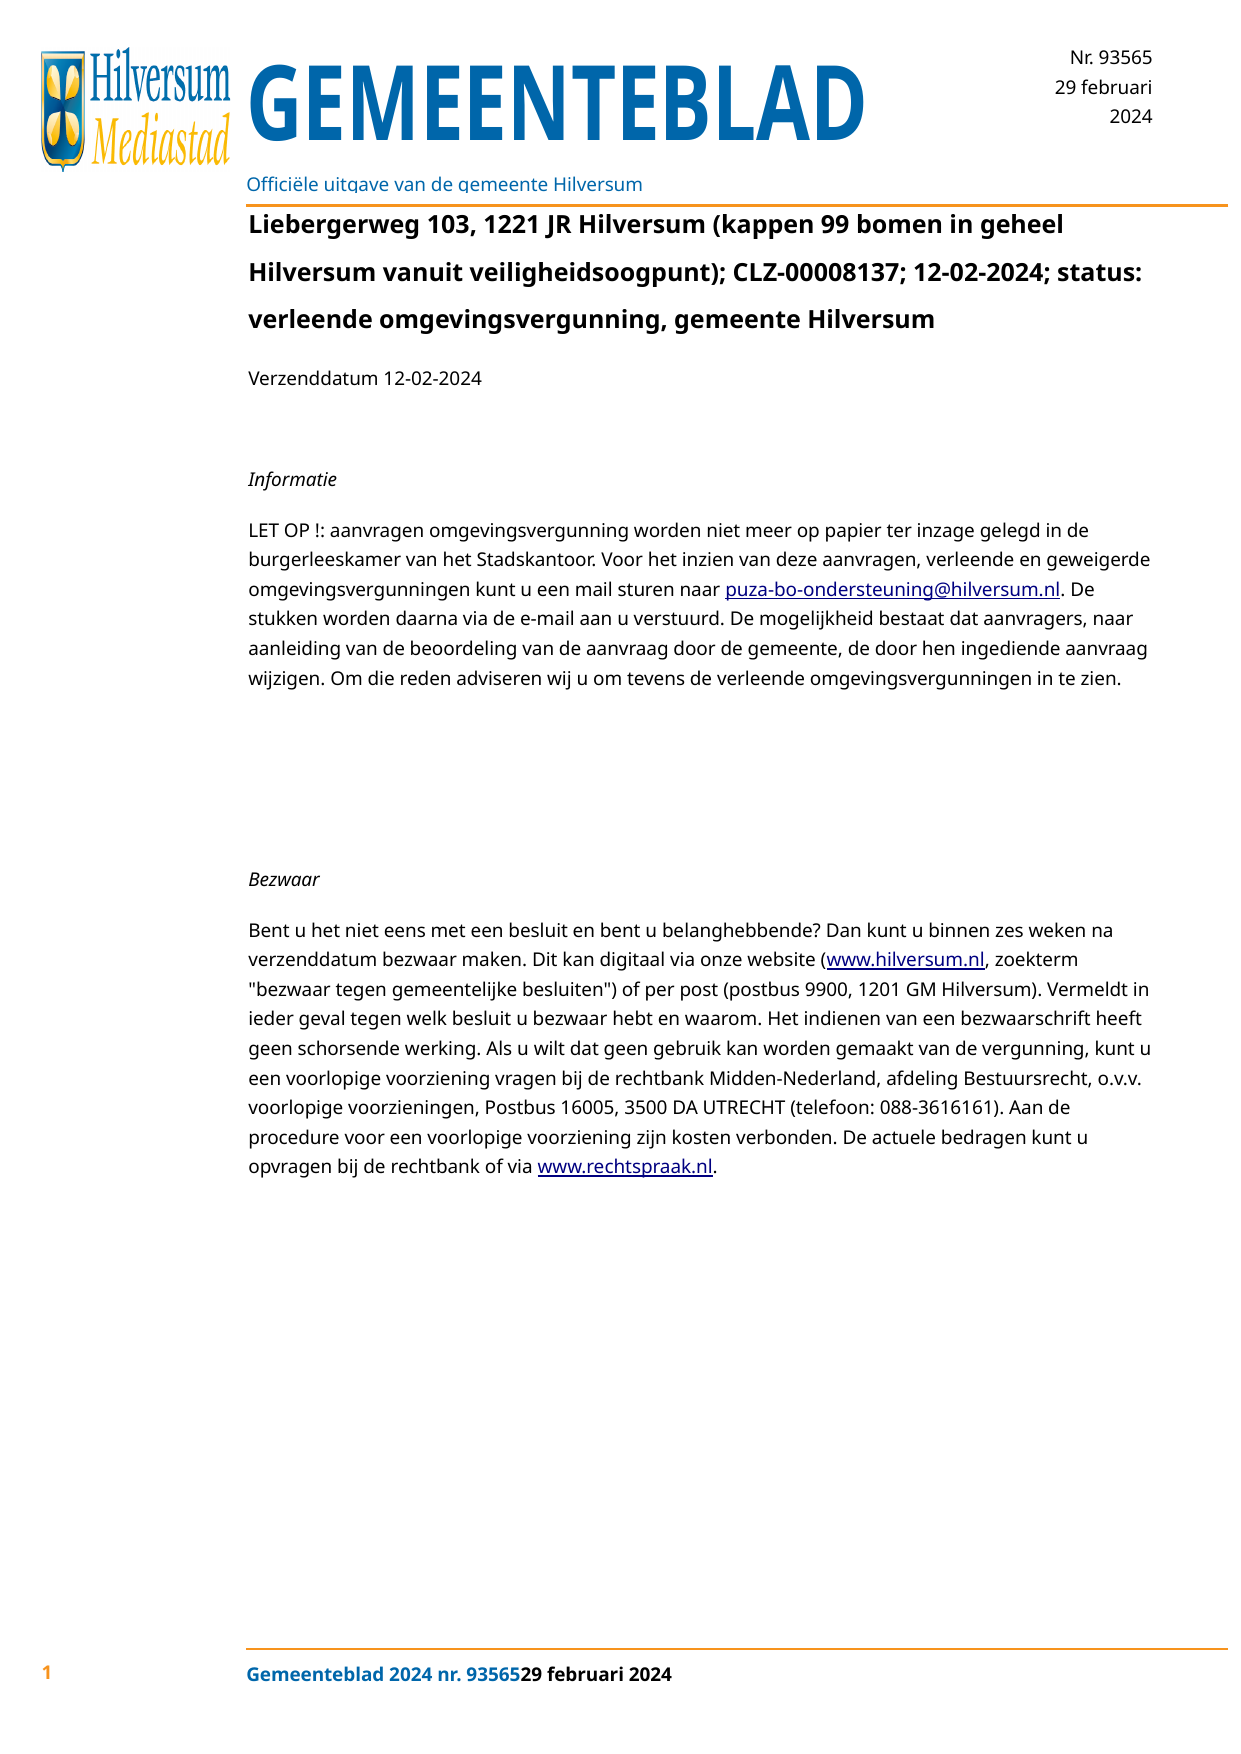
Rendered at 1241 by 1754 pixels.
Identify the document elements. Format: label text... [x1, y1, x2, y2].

text LET OP !: aanvragen omgevingsvergunning worden niet meer op papier ter inzage gelegd in de burgerleeskamer van het Stadskantoor. Voor het inzien van deze aanvragen, verleende en geweigerde omgevingsvergunningen kunt u een mail sturen naar puza-bo-ondersteuning@hilversum.nl. De stukken worden daarna via de e-mail aan u verstuurd. De mogelijkheid bestaat dat aanvragers, naar aanleiding van de beoordeling van de aanvraag door de gemeente, de door hen ingediende aanvraag wijzigen. Om die reden adviseren wij u om tevens de verleende omgevingsvergunningen in te zien. [248, 517, 1152, 690]
text Verzenddatum 12-02-2024 [248, 366, 1152, 391]
text Liebergerweg 103, 1221 JR Hilversum (kappen 99 bomen in geheel Hilversum vanuit veiligheidsoogpunt); CLZ-00008137; 12-02-2024; status: verleende omgevingsvergunning, gemeente Hilversum [248, 207, 1152, 336]
text Informatie [248, 466, 1152, 492]
text Bent u het niet eens met een besluit en bent u belanghebbende? Dan kunt u binnen zes weken na verzenddatum bezwaar maken. Dit kan digitaal via onze website (www.hilversum.nl, zoekterm "bezwaar tegen gemeentelijke besluiten") of per post (postbus 9900, 1201 GM Hilversum). Vermeldt in ieder geval tegen welk besluit u bezwaar hebt en waarom. Het indienen van een bezwaarschrift heeft geen schorsende werking. Als u wilt dat geen gebruik kan worden gemaakt van de vergunning, kunt u een voorlopige voorziening vragen bij de rechtbank Midden-Nederland, afdeling Bestuursrecht, o.v.v. voorlopige voorzieningen, Postbus 16005, 3500 DA UTRECHT (telefoon: 088-3616161). Aan de procedure voor een voorlopige voorziening zijn kosten verbonden. De actuele bedragen kunt u opvragen bij de rechtbank of via www.rechtspraak.nl. [248, 917, 1152, 1179]
text Bezwaar [248, 866, 1152, 892]
picture [41, 47, 231, 172]
